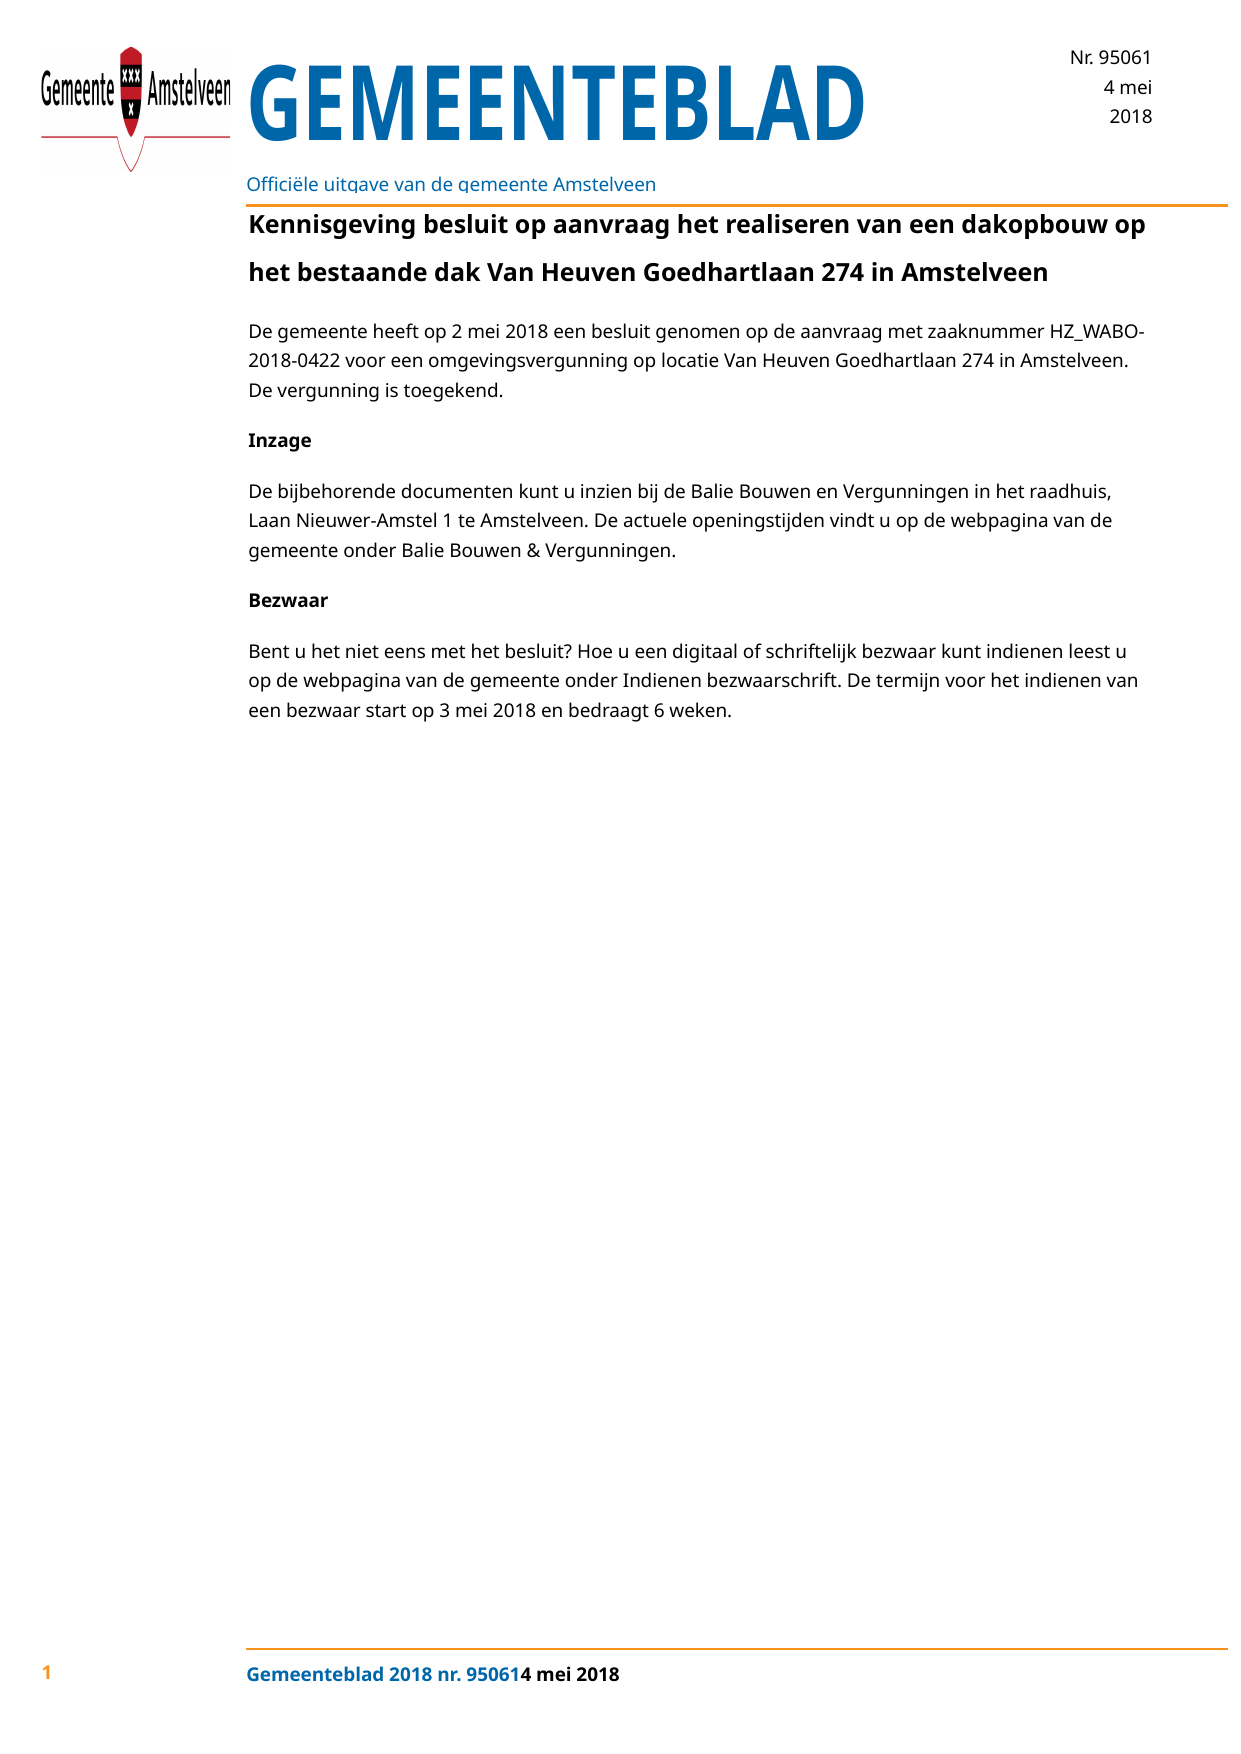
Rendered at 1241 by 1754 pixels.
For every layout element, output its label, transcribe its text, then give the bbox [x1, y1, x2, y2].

text Inzage [248, 427, 1152, 453]
picture [41, 47, 231, 172]
text De bijbehorende documenten kunt u inzien bij de Balie Bouwen en Vergunningen in het raadhuis, Laan Nieuwer-Amstel 1 te Amstelveen. De actuele openingstijden vindt u op de webpagina van de gemeente onder Balie Bouwen & Vergunningen. [248, 478, 1152, 563]
text Bent u het niet eens met het besluit? Hoe u een digitaal of schriftelijk bezwaar kunt indienen leest u op de webpagina van de gemeente onder Indienen bezwaarschrift. De termijn voor het indienen van een bezwaar start op 3 mei 2018 en bedraagt 6 weken. [248, 638, 1152, 723]
text De gemeente heeft op 2 mei 2018 een besluit genomen op de aanvraag met zaaknummer HZ_WABO-2018-0422 voor een omgevingsvergunning op locatie Van Heuven Goedhartlaan 274 in Amstelveen. De vergunning is toegekend. [248, 318, 1152, 403]
text Kennisgeving besluit op aanvraag het realiseren van een dakopbouw op het bestaande dak Van Heuven Goedhartlaan 274 in Amstelveen [248, 207, 1152, 288]
text Bezwaar [248, 587, 1152, 613]
